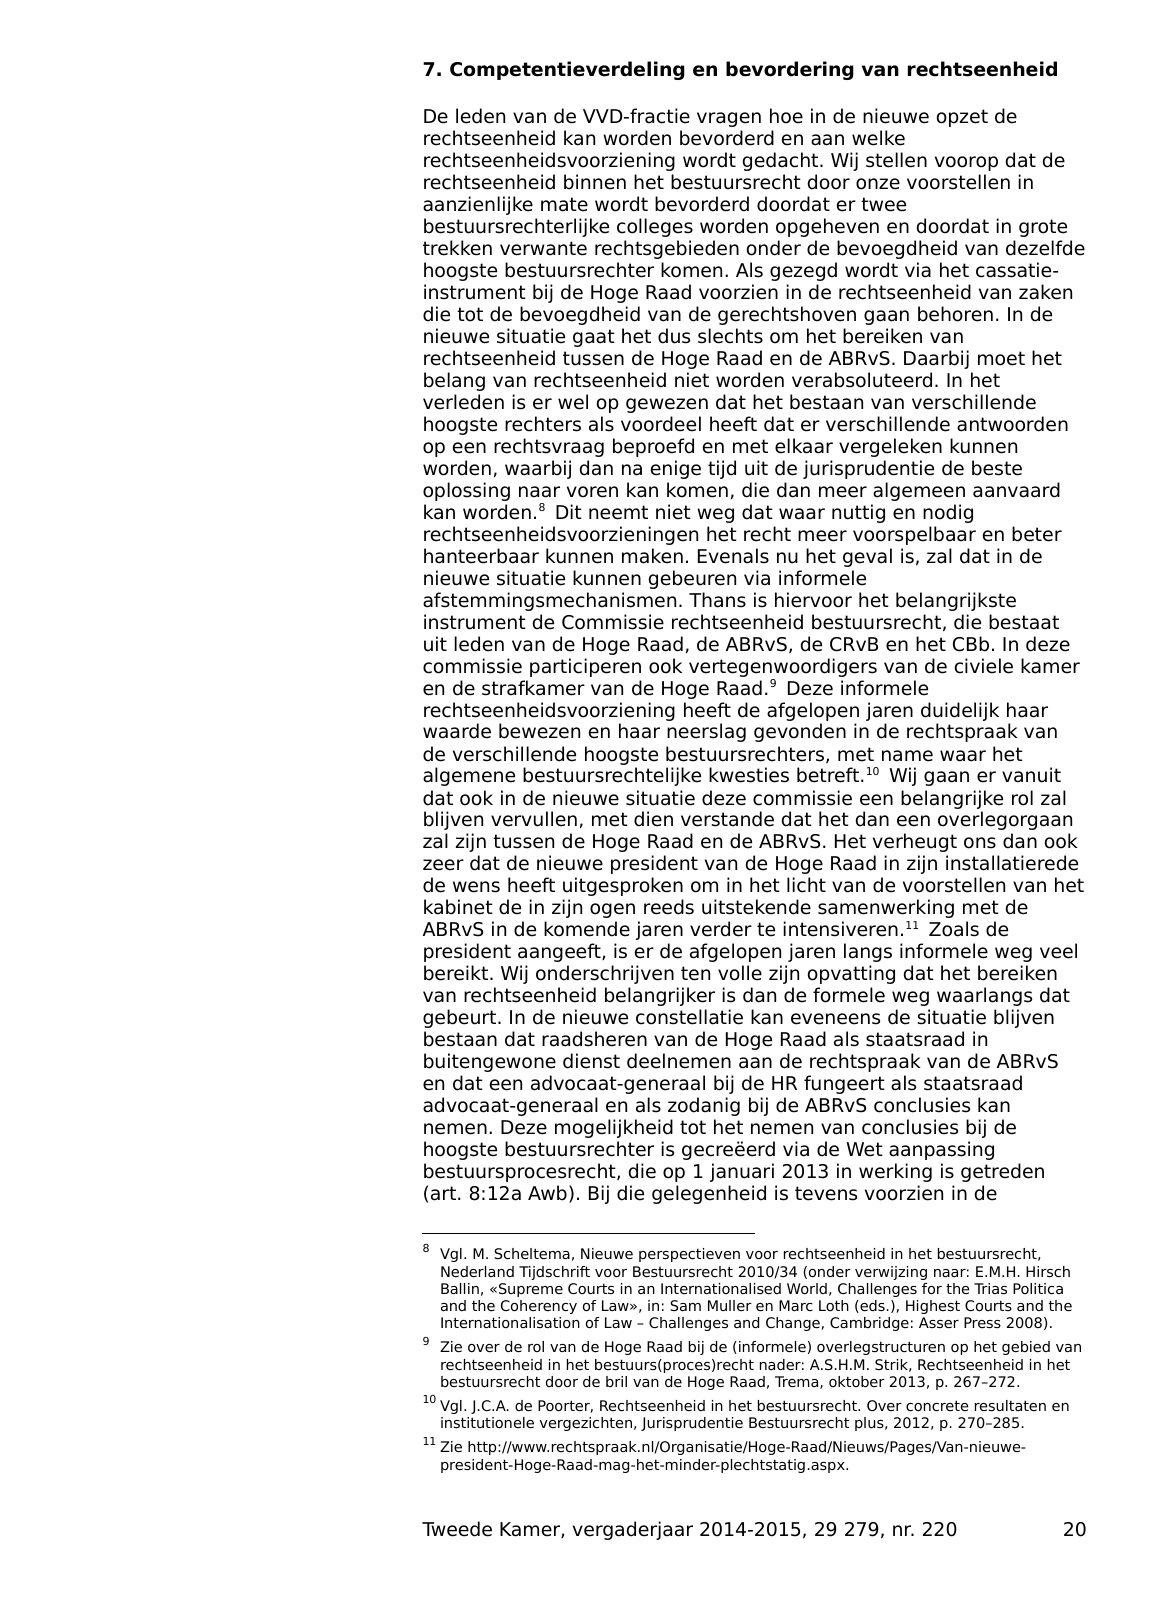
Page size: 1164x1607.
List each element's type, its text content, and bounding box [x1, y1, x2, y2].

text Zie over de rol van de Hoge Raad bij de (informele) overlegstructuren op het gebied van rechtseenheid in het bestuurs(proces)recht nader: A.S.H.M. Strik, Rechtseenheid in het bestuursrecht door de bril van de Hoge Raad, Trema, oktober 2013, p. 267–272. [422, 1335, 1087, 1391]
text Zie http://www.rechtspraak.nl/Organisatie/Hoge-Raad/Nieuws/Pages/Van-nieuwe-president-Hoge-Raad-mag-het-minder-plechtstatig.aspx. [422, 1435, 1087, 1474]
text Vgl. J.C.A. de Poorter, Rechtseenheid in het bestuursrecht. Over concrete resultaten en institutionele vergezichten, Jurisprudentie Bestuursrecht plus, 2012, p. 270–285. [422, 1393, 1087, 1432]
text De leden van de VVD-fractie vragen hoe in de nieuwe opzet de rechtseenheid kan worden bevorderd en aan welke rechtseenheidsvoorziening wordt gedacht. Wij stellen voorop dat de rechtseenheid binnen het bestuursrecht door onze voorstellen in aanzienlijke mate wordt bevorderd doordat er twee bestuursrechterlijke colleges worden opgeheven en doordat in grote trekken verwante rechtsgebieden onder de bevoegdheid van dezelfde hoogste bestuursrechter komen. Als gezegd wordt via het cassatie-instrument bij de Hoge Raad voorzien in de rechtseenheid van zaken die tot de bevoegdheid van de gerechtshoven gaan behoren. In de nieuwe situatie gaat het dus slechts om het bereiken van rechtseenheid tussen de Hoge Raad en de ABRvS. Daarbij moet het belang van rechtseenheid niet worden verabsoluteerd. In het verleden is er wel op gewezen dat het bestaan van verschillende hoogste rechters als voordeel heeft dat er verschillende antwoorden op een rechtsvraag beproefd en met elkaar vergeleken kunnen worden, waarbij dan na enige tijd uit de jurisprudentie de beste oplossing naar voren kan komen, die dan meer algemeen aanvaard kan worden. Dit neemt niet weg dat waar nuttig en nodig rechtseenheidsvoorzieningen het recht meer voorspelbaar en beter hanteerbaar kunnen maken. Evenals nu het geval is, zal dat in de nieuwe situatie kunnen gebeuren via informele afstemmingsmechanismen. Thans is hiervoor het belangrijkste instrument de Commissie rechtseenheid bestuursrecht, die bestaat uit leden van de Hoge Raad, de ABRvS, de CRvB en het CBb. In deze commissie participeren ook vertegenwoordigers van de civiele kamer en de strafkamer van de Hoge Raad. Deze informele rechtseenheidsvoorziening heeft de afgelopen jaren duidelijk haar waarde bewezen en haar neerslag gevonden in de rechtspraak van de verschillende hoogste bestuursrechters, met name waar het algemene bestuursrechtelijke kwesties betreft. Wij gaan er vanuit dat ook in de nieuwe situatie deze commissie een belangrijke rol zal blijven vervullen, met dien verstande dat het dan een overlegorgaan zal zijn tussen de Hoge Raad en de ABRvS. Het verheugt ons dan ook zeer dat de nieuwe president van de Hoge Raad in zijn installatierede de wens heeft uitgesproken om in het licht van de voorstellen van het kabinet de in zijn ogen reeds uitstekende samenwerking met de ABRvS in de komende jaren verder te intensiveren. Zoals de president aangeeft, is er de afgelopen jaren langs informele weg veel bereikt. Wij onderschrijven ten volle zijn opvatting dat het bereiken van rechtseenheid belangrijker is dan de formele weg waarlangs dat gebeurt. In de nieuwe constellatie kan eveneens de situatie blijven bestaan dat raadsheren van de Hoge Raad als staatsraad in buitengewone dienst deelnemen aan de rechtspraak van de ABRvS en dat een advocaat-generaal bij de HR fungeert als staatsraad advocaat-generaal en als zodanig bij de ABRvS conclusies kan nemen. Deze mogelijkheid tot het nemen van conclusies bij de hoogste bestuursrechter is gecreëerd via de Wet aanpassing bestuursprocesrecht, die op 1 januari 2013 in werking is getreden (art. 8:12a Awb). Bij die gelegenheid is tevens voorzien in de [422, 106, 1087, 1205]
text Vgl. M. Scheltema, Nieuwe perspectieven voor rechtseenheid in het bestuursrecht, Nederland Tijdschrift voor Bestuursrecht 2010/34 (onder verwijzing naar: E.M.H. Hirsch Ballin, «Supreme Courts in an Internationalised World, Challenges for the Trias Politica and the Coherency of Law», in: Sam Muller en Marc Loth (eds.), Highest Courts and the Internationalisation of Law – Challenges and Change, Cambridge: Asser Press 2008). [422, 1242, 1087, 1332]
subtitle 7. Competentieverdeling en bevordering van rechtseenheid [422, 59, 1087, 81]
